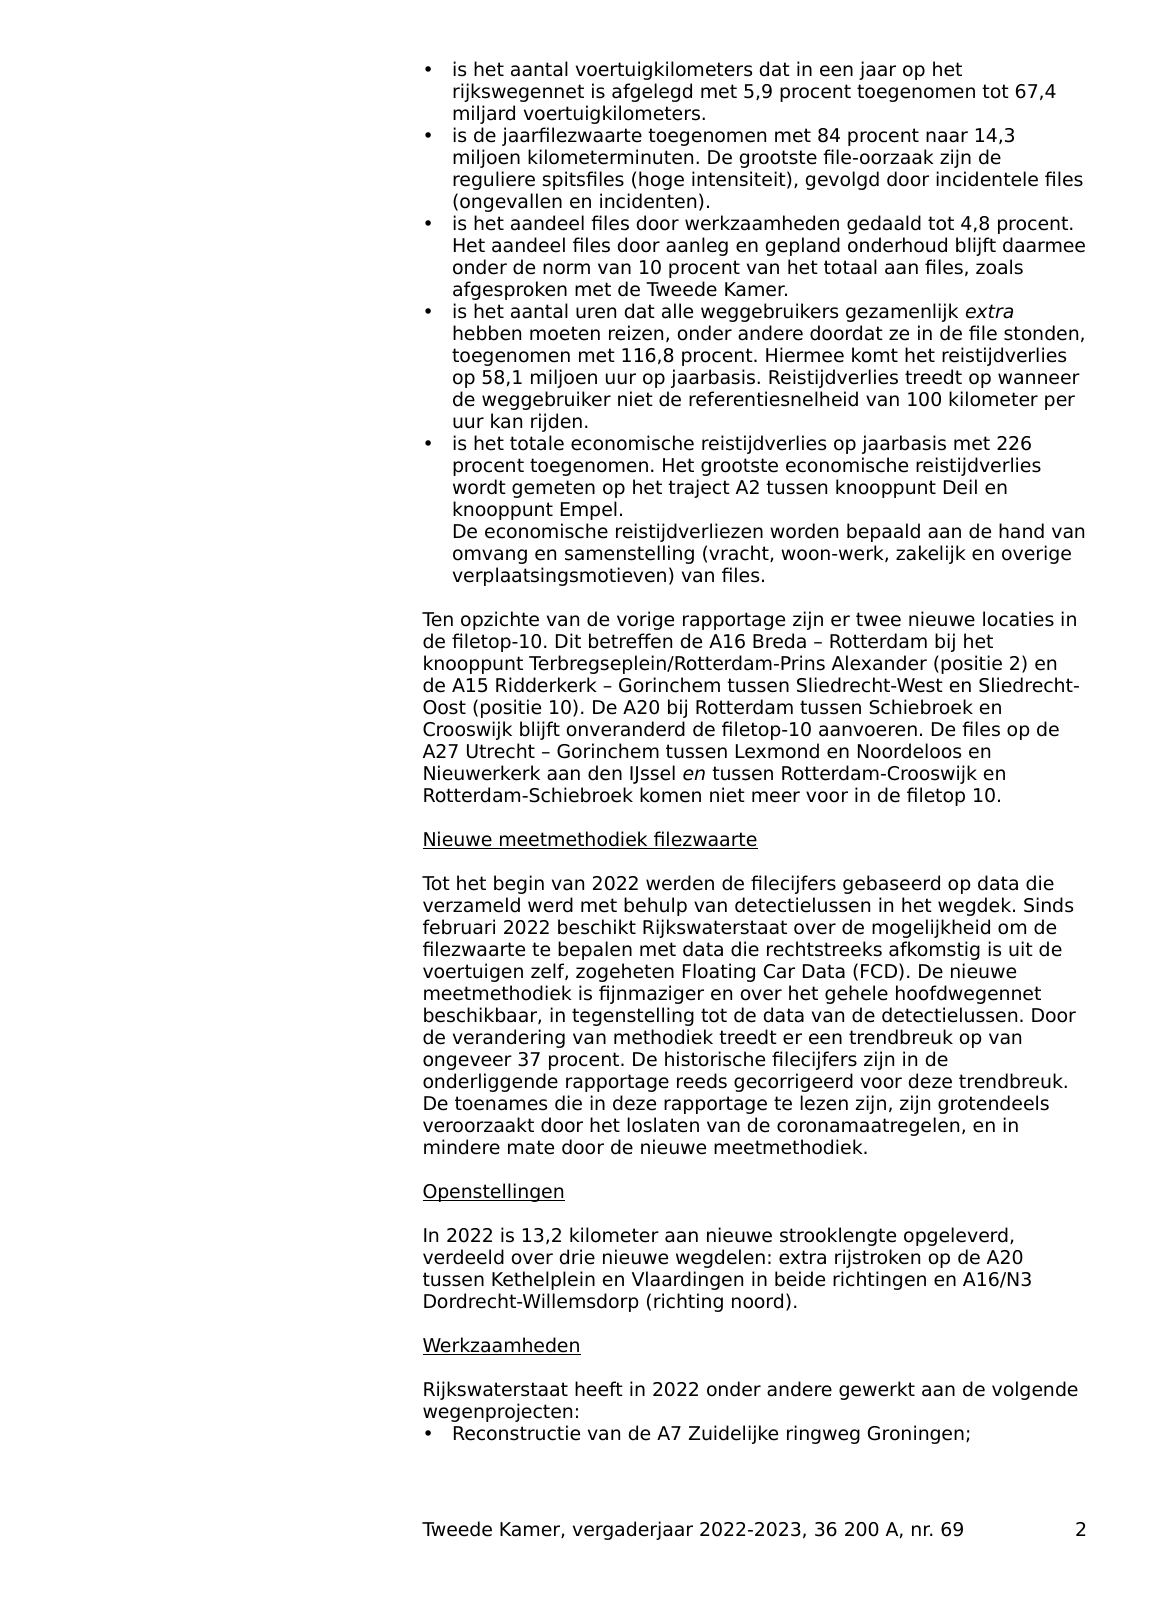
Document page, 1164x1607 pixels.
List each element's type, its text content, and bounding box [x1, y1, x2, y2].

text • is het aandeel files door werkzaamheden gedaald tot 4,8 procent. Het aandeel files door aanleg en gepland onderhoud blijft daarmee onder de norm van 10 procent van het totaal aan files, zoals afgesproken met de Tweede Kamer. [422, 213, 1087, 301]
text • is de jaarfilezwaarte toegenomen met 84 procent naar 14,3 miljoen kilometerminuten. De grootste file-oorzaak zijn de reguliere spitsfiles (hoge intensiteit), gevolgd door incidentele files (ongevallen en incidenten). [422, 125, 1087, 213]
text • is het totale economische reistijdverlies op jaarbasis met 226 procent toegenomen. Het grootste economische reistijdverlies wordt gemeten op het traject A2 tussen knooppunt Deil en knooppunt Empel. [422, 433, 1087, 521]
text • is het aantal uren dat alle weggebruikers gezamenlijk extra hebben moeten reizen, onder andere doordat ze in de file stonden, toegenomen met 116,8 procent. Hiermee komt het reistijdverlies op 58,1 miljoen uur op jaarbasis. Reistijdverlies treedt op wanneer de weggebruiker niet de referentiesnelheid van 100 kilometer per uur kan rijden. [422, 301, 1087, 433]
subtitle Openstellingen [422, 1181, 1087, 1203]
subtitle Werkzaamheden [422, 1335, 1087, 1357]
text Tot het begin van 2022 werden de filecijfers gebaseerd op data die verzameld werd met behulp van detectielussen in het wegdek. Sinds februari 2022 beschikt Rijkswaterstaat over de mogelijkheid om de filezwaarte te bepalen met data die rechtstreeks afkomstig is uit de voertuigen zelf, zogeheten Floating Car Data (FCD). De nieuwe meetmethodiek is fijnmaziger en over het gehele hoofdwegennet beschikbaar, in tegenstelling tot de data van de detectielussen. Door de verandering van methodiek treedt er een trendbreuk op van ongeveer 37 procent. De historische filecijfers zijn in de onderliggende rapportage reeds gecorrigeerd voor deze trendbreuk. De toenames die in deze rapportage te lezen zijn, zijn grotendeels veroorzaakt door het loslaten van de coronamaatregelen, en in mindere mate door de nieuwe meetmethodiek. [422, 873, 1087, 1159]
text In 2022 is 13,2 kilometer aan nieuwe strooklengte opgeleverd, verdeeld over drie nieuwe wegdelen: extra rijstroken op de A20 tussen Kethelplein en Vlaardingen in beide richtingen en A16/N3 Dordrecht-Willemsdorp (richting noord). [422, 1225, 1087, 1313]
text • Reconstructie van de A7 Zuidelijke ringweg Groningen; [422, 1423, 1087, 1445]
text Rijkswaterstaat heeft in 2022 onder andere gewerkt aan de volgende wegenprojecten: [422, 1379, 1087, 1423]
text De economische reistijdverliezen worden bepaald aan de hand van omvang en samenstelling (vracht, woon-werk, zakelijk en overige verplaatsingsmotieven) van files. [452, 521, 1087, 587]
subtitle Nieuwe meetmethodiek filezwaarte [422, 829, 1087, 851]
text Ten opzichte van de vorige rapportage zijn er twee nieuwe locaties in de filetop-10. Dit betreffen de A16 Breda – Rotterdam bij het knooppunt Terbregseplein/Rotterdam-Prins Alexander (positie 2) en de A15 Ridderkerk – Gorinchem tussen Sliedrecht-West en Sliedrecht-Oost (positie 10). De A20 bij Rotterdam tussen Schiebroek en Crooswijk blijft onveranderd de filetop-10 aanvoeren. De files op de A27 Utrecht – Gorinchem tussen Lexmond en Noordeloos en Nieuwerkerk aan den IJssel en tussen Rotterdam-Crooswijk en Rotterdam-Schiebroek komen niet meer voor in de filetop 10. [422, 609, 1087, 807]
text • is het aantal voertuigkilometers dat in een jaar op het rijkswegennet is afgelegd met 5,9 procent toegenomen tot 67,4 miljard voertuigkilometers. [422, 59, 1087, 125]
